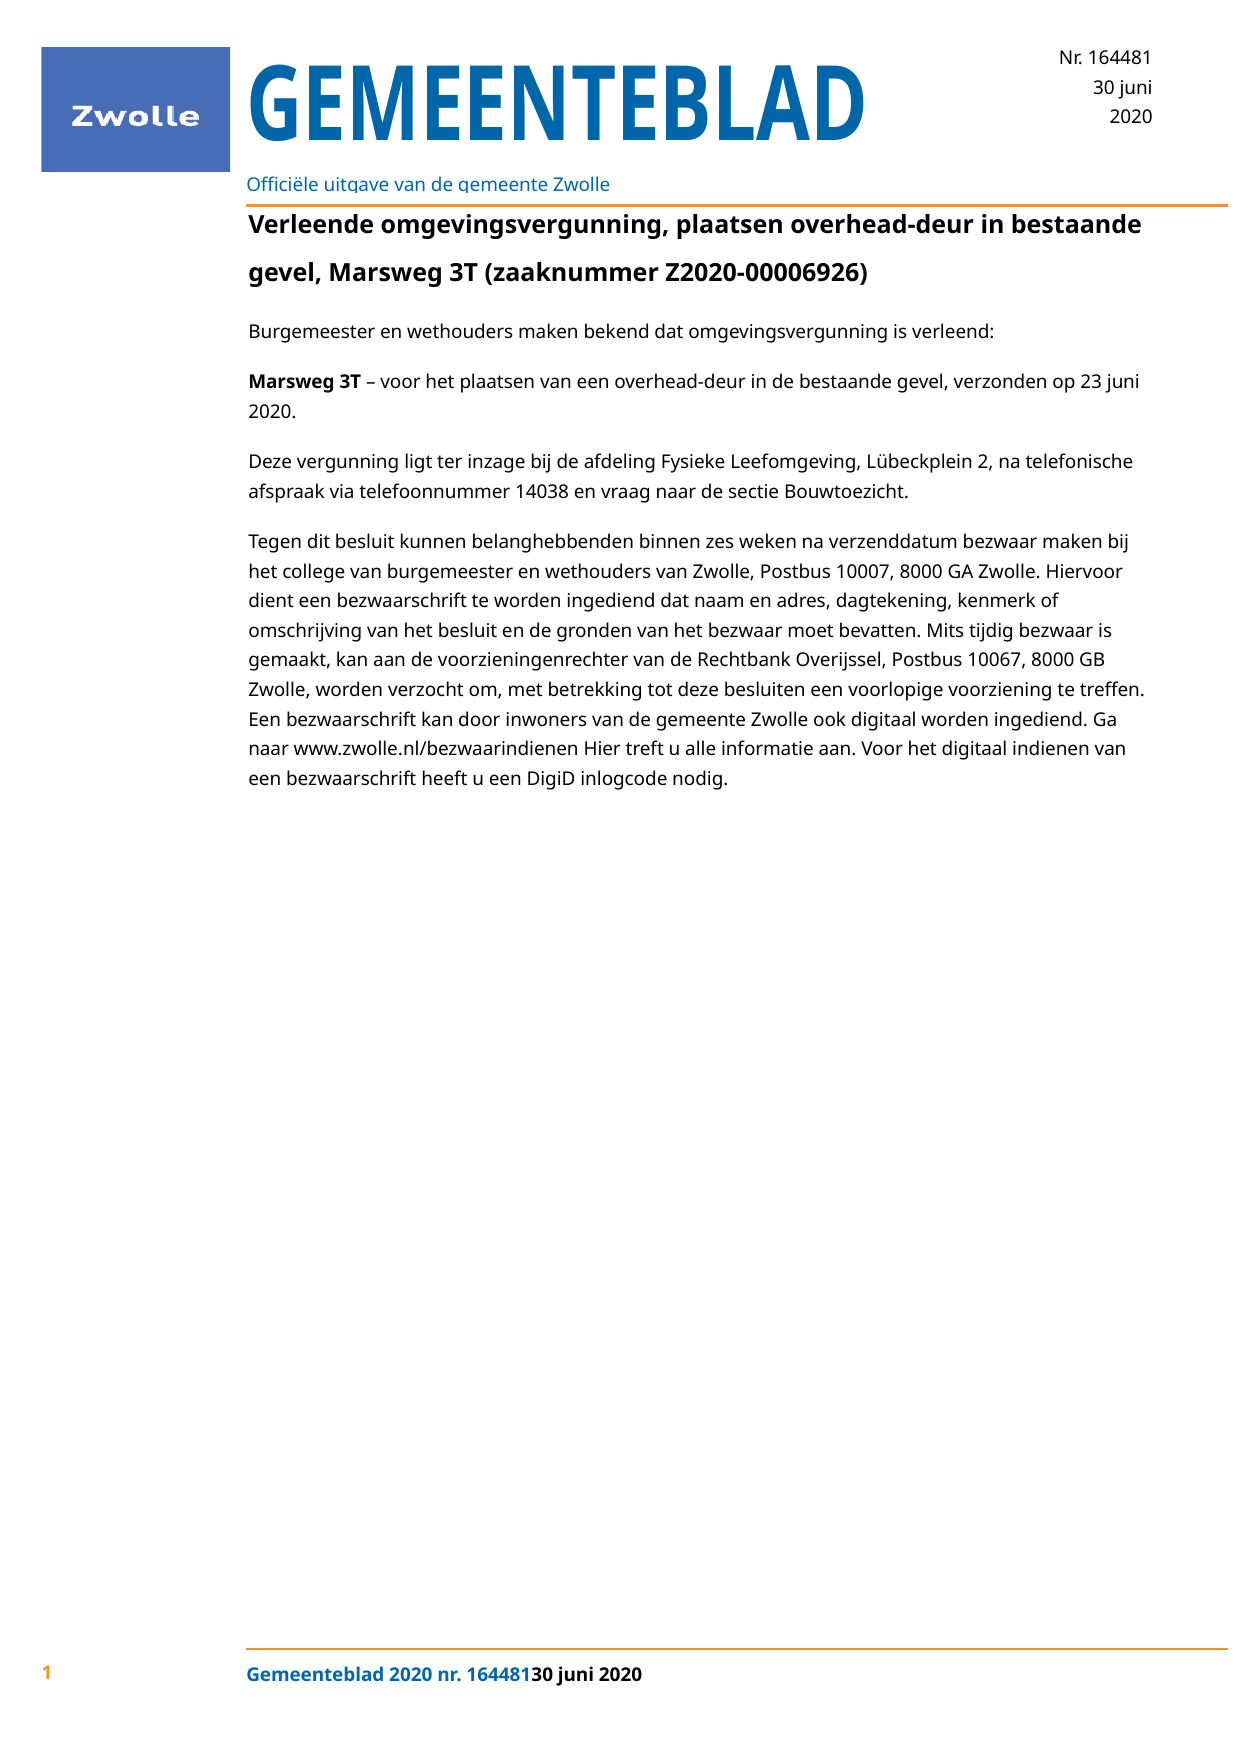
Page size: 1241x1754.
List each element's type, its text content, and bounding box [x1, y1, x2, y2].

text Tegen dit besluit kunnen belanghebbenden binnen zes weken na verzenddatum bezwaar maken bij het college van burgemeester en wethouders van Zwolle, Postbus 10007, 8000 GA Zwolle. Hiervoor dient een bezwaarschrift te worden ingediend dat naam en adres, dagtekening, kenmerk of omschrijving van het besluit en de gronden van het bezwaar moet bevatten. Mits tijdig bezwaar is gemaakt, kan aan de voorzieningenrechter van de Rechtbank Overijssel, Postbus 10067, 8000 GB Zwolle, worden verzocht om, met betrekking tot deze besluiten een voorlopige voorziening te treffen. Een bezwaarschrift kan door inwoners van de gemeente Zwolle ook digitaal worden ingediend. Ga naar www.zwolle.nl/bezwaarindienen Hier treft u alle informatie aan. Voor het digitaal indienen van een bezwaarschrift heeft u een DigiD inlogcode nodig. [248, 528, 1152, 791]
picture [41, 47, 231, 172]
text Verleende omgevingsvergunning, plaatsen overhead-deur in bestaande gevel, Marsweg 3T (zaaknummer Z2020-00006926) [248, 207, 1152, 288]
text Burgemeester en wethouders maken bekend dat omgevingsvergunning is verleend: [248, 318, 1152, 344]
text Deze vergunning ligt ter inzage bij de afdeling Fysieke Leefomgeving, Lübeckplein 2, na telefonische afspraak via telefoonnummer 14038 en vraag naar de sectie Bouwtoezicht. [248, 448, 1152, 504]
text Marsweg 3T – voor het plaatsen van een overhead-deur in de bestaande gevel, verzonden op 23 juni 2020. [248, 368, 1152, 424]
